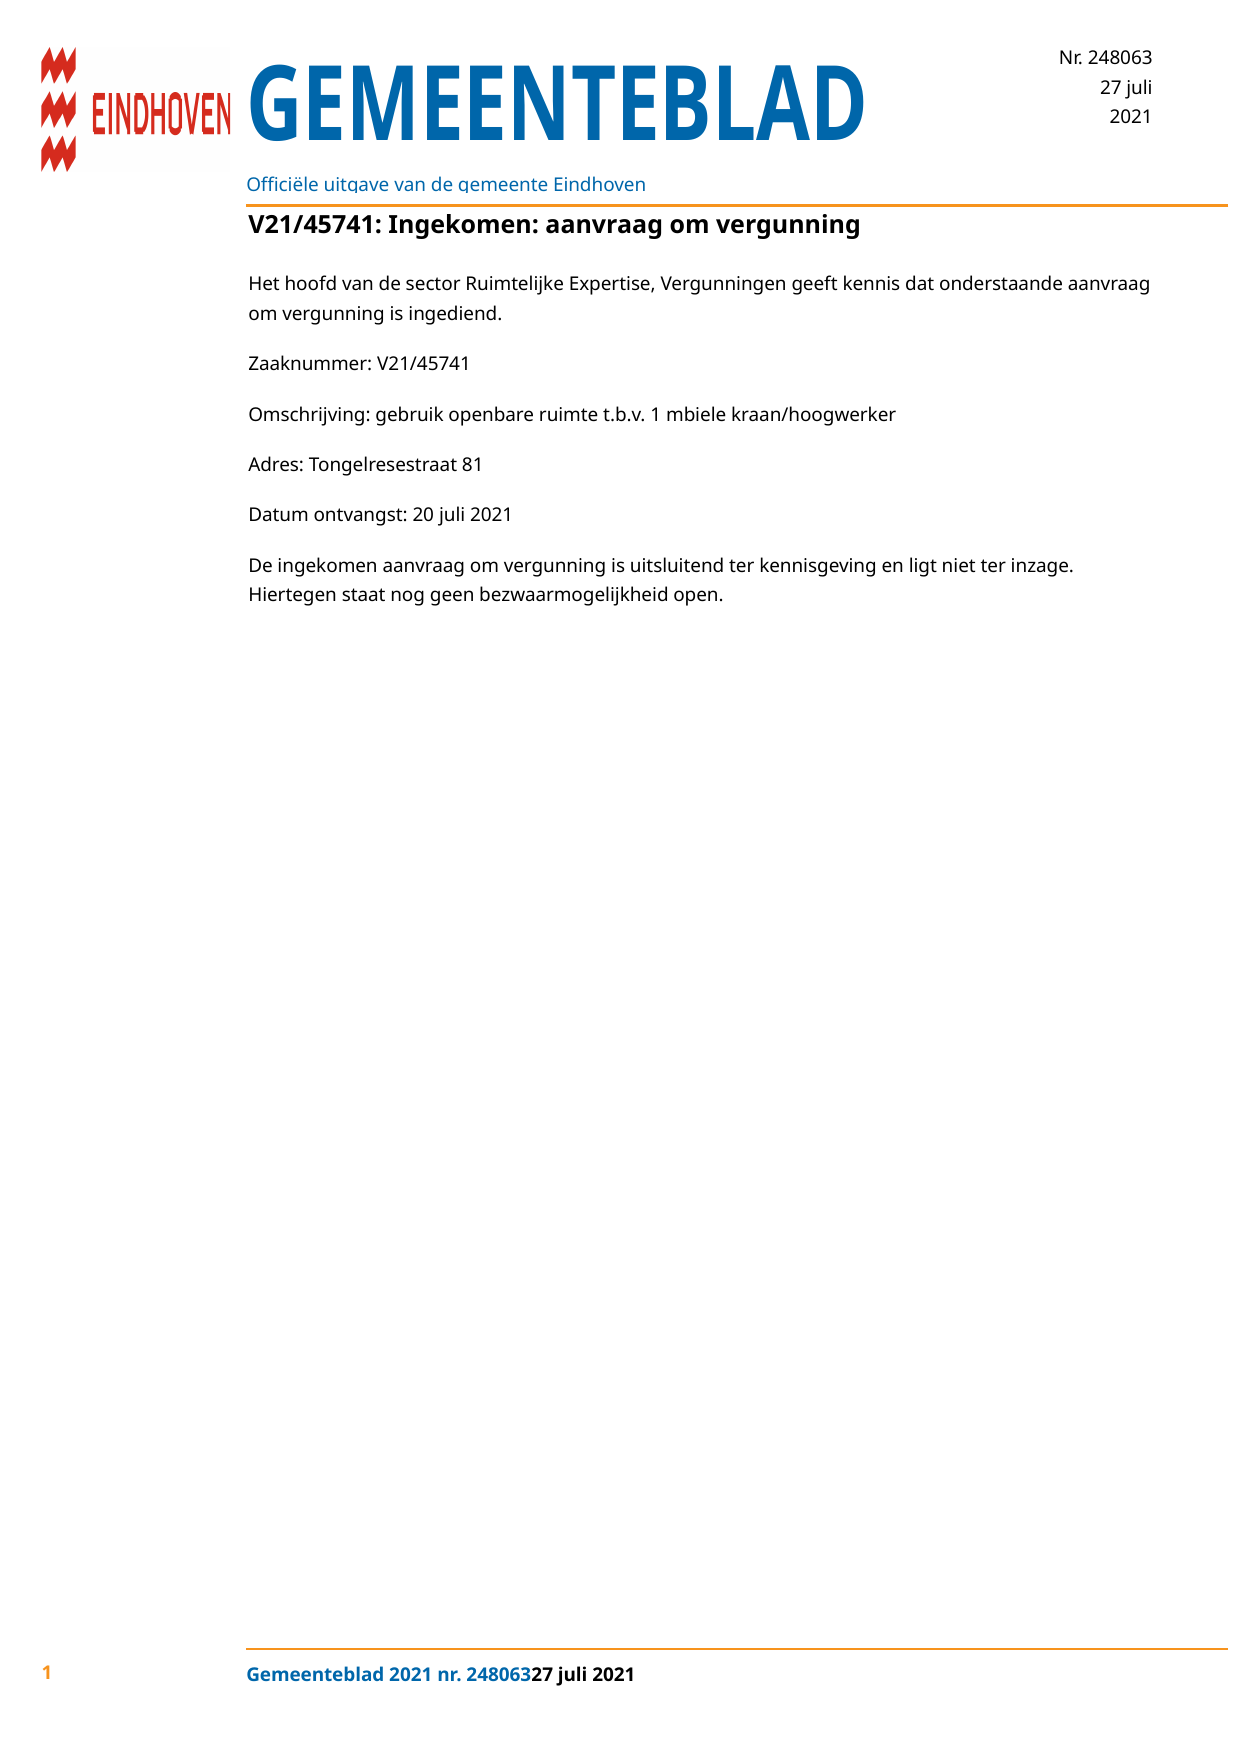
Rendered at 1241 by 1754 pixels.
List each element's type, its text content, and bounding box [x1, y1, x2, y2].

text V21/45741: Ingekomen: aanvraag om vergunning [248, 207, 1152, 241]
text De ingekomen aanvraag om vergunning is uitsluitend ter kennisgeving en ligt niet ter inzage. Hiertegen staat nog geen bezwaarmogelijkheid open. [248, 552, 1152, 607]
text Adres: Tongelresestraat 81 [248, 451, 1152, 477]
text Datum ontvangst: 20 juli 2021 [248, 502, 1152, 527]
text Het hoofd van de sector Ruimtelijke Expertise, Vergunningen geeft kennis dat onderstaande aanvraag om vergunning is ingediend. [248, 270, 1152, 326]
picture [41, 47, 231, 172]
text Zaaknummer: V21/45741 [248, 350, 1152, 376]
text Omschrijving: gebruik openbare ruimte t.b.v. 1 mbiele kraan/hoogwerker [248, 401, 1152, 426]
